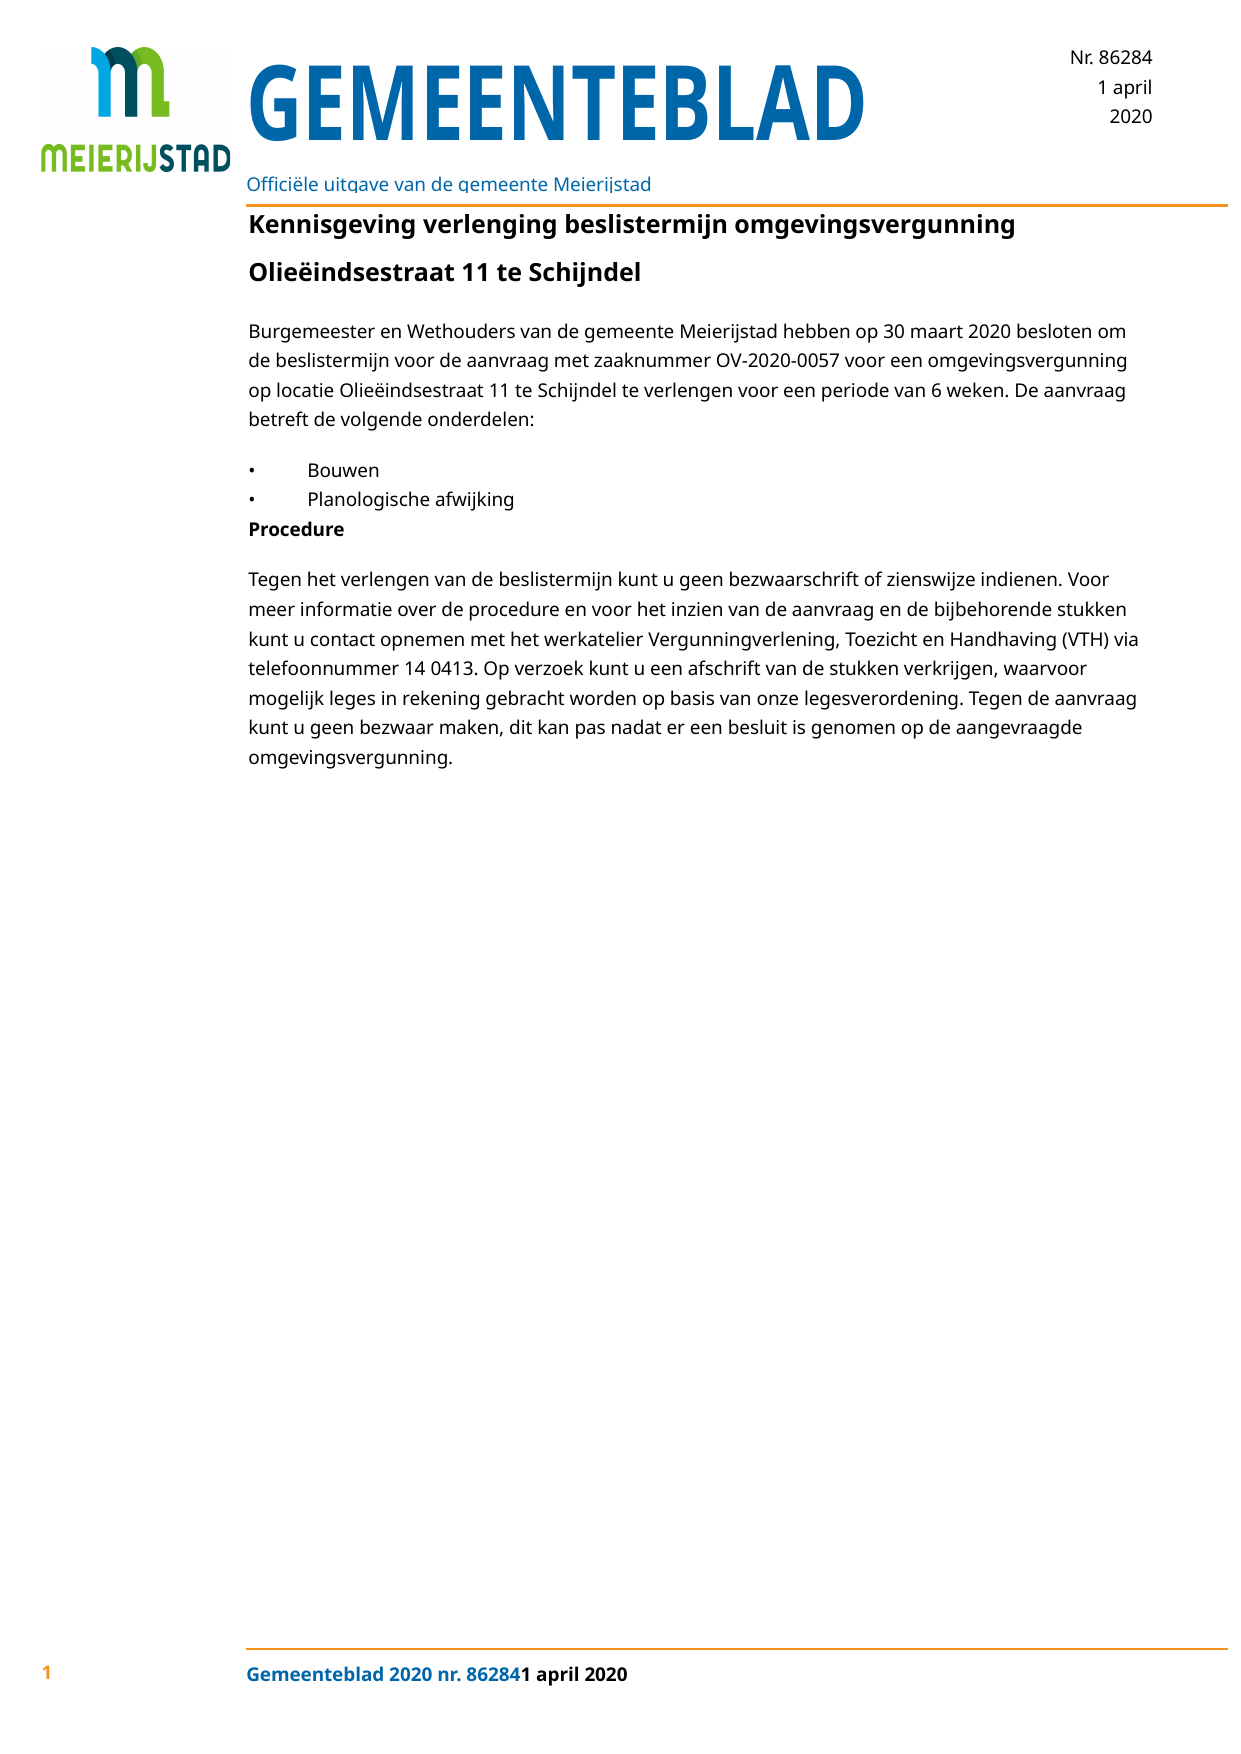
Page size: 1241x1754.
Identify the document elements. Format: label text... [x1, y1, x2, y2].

list Planologische afwijking [248, 487, 1152, 512]
list Bouwen [248, 457, 1152, 483]
text Procedure [248, 516, 1152, 542]
text Burgemeester en Wethouders van de gemeente Meierijstad hebben op 30 maart 2020 besloten om de beslistermijn voor de aanvraag met zaaknummer OV-2020-0057 voor een omgevingsvergunning op locatie Olieëindsestraat 11 te Schijndel te verlengen voor een periode van 6 weken. De aanvraag betreft de volgende onderdelen: [248, 318, 1152, 432]
picture [41, 47, 231, 172]
text Kennisgeving verlenging beslistermijn omgevingsvergunning Olieëindsestraat 11 te Schijndel [248, 207, 1152, 288]
text Tegen het verlengen van de beslistermijn kunt u geen bezwaarschrift of zienswijze indienen. Voor meer informatie over de procedure en voor het inzien van de aanvraag en de bijbehorende stukken kunt u contact opnemen met het werkatelier Vergunningverlening, Toezicht en Handhaving (VTH) via telefoonnummer 14 0413. Op verzoek kunt u een afschrift van de stukken verkrijgen, waarvoor mogelijk leges in rekening gebracht worden op basis van onze legesverordening. Tegen de aanvraag kunt u geen bezwaar maken, dit kan pas nadat er een besluit is genomen op de aangevraagde omgevingsvergunning. [248, 567, 1152, 770]
